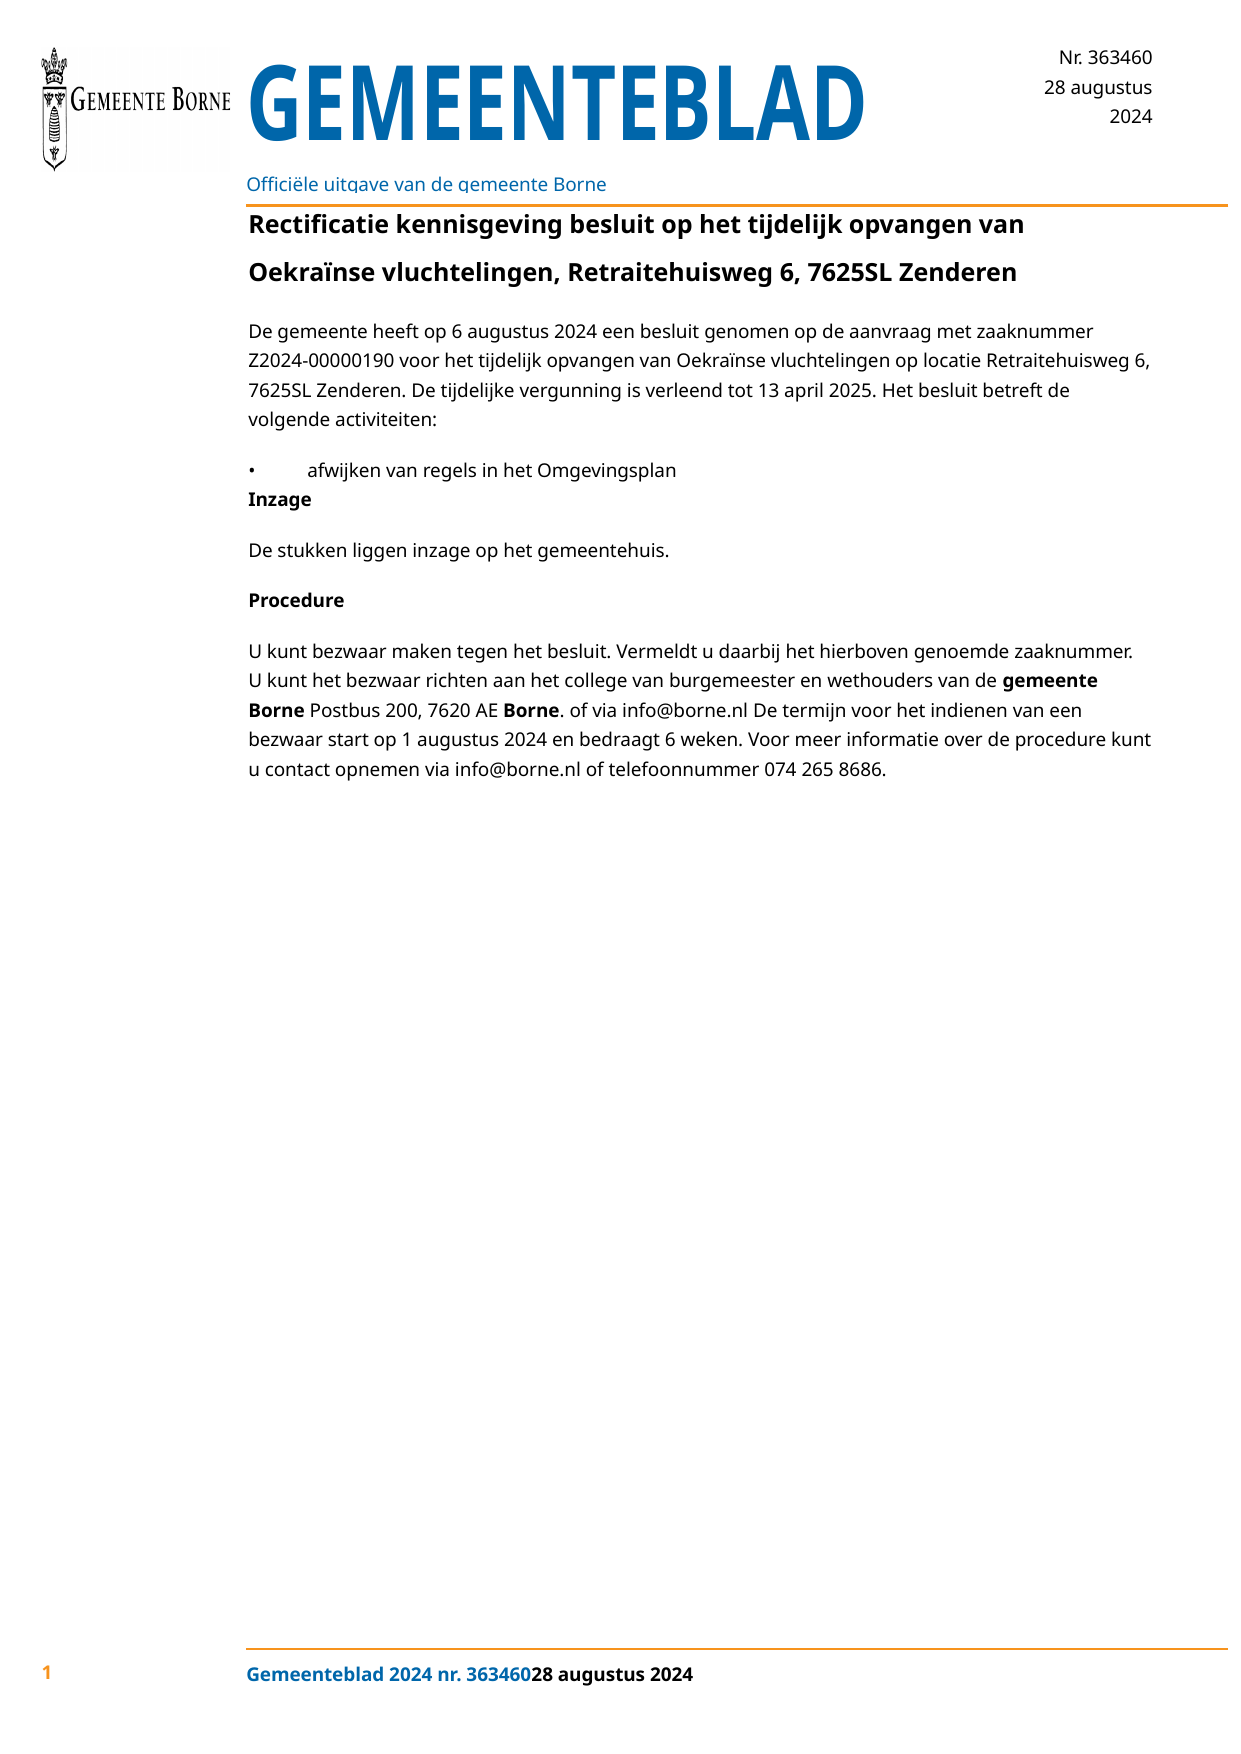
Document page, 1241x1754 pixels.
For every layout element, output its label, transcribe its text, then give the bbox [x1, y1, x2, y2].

picture [41, 47, 231, 172]
text Inzage [248, 487, 1152, 512]
text U kunt bezwaar maken tegen het besluit. Vermeldt u daarbij het hierboven genoemde zaaknummer. U kunt het bezwaar richten aan het college van burgemeester en wethouders van de gemeente Borne Postbus 200, 7620 AE Borne. of via info@borne.nl De termijn voor het indienen van een bezwaar start op 1 augustus 2024 en bedraagt 6 weken. Voor meer informatie over de procedure kunt u contact opnemen via info@borne.nl of telefoonnummer 074 265 8686. [248, 638, 1152, 782]
text Procedure [248, 587, 1152, 613]
list afwijken van regels in het Omgevingsplan [248, 457, 1152, 483]
text De stukken liggen inzage op het gemeentehuis. [248, 537, 1152, 563]
text De gemeente heeft op 6 augustus 2024 een besluit genomen op de aanvraag met zaaknummer Z2024-00000190 voor het tijdelijk opvangen van Oekraïnse vluchtelingen op locatie Retraitehuisweg 6, 7625SL Zenderen. De tijdelijke vergunning is verleend tot 13 april 2025. Het besluit betreft de volgende activiteiten: [248, 318, 1152, 432]
text Rectificatie kennisgeving besluit op het tijdelijk opvangen van Oekraïnse vluchtelingen, Retraitehuisweg 6, 7625SL Zenderen [248, 207, 1152, 288]
